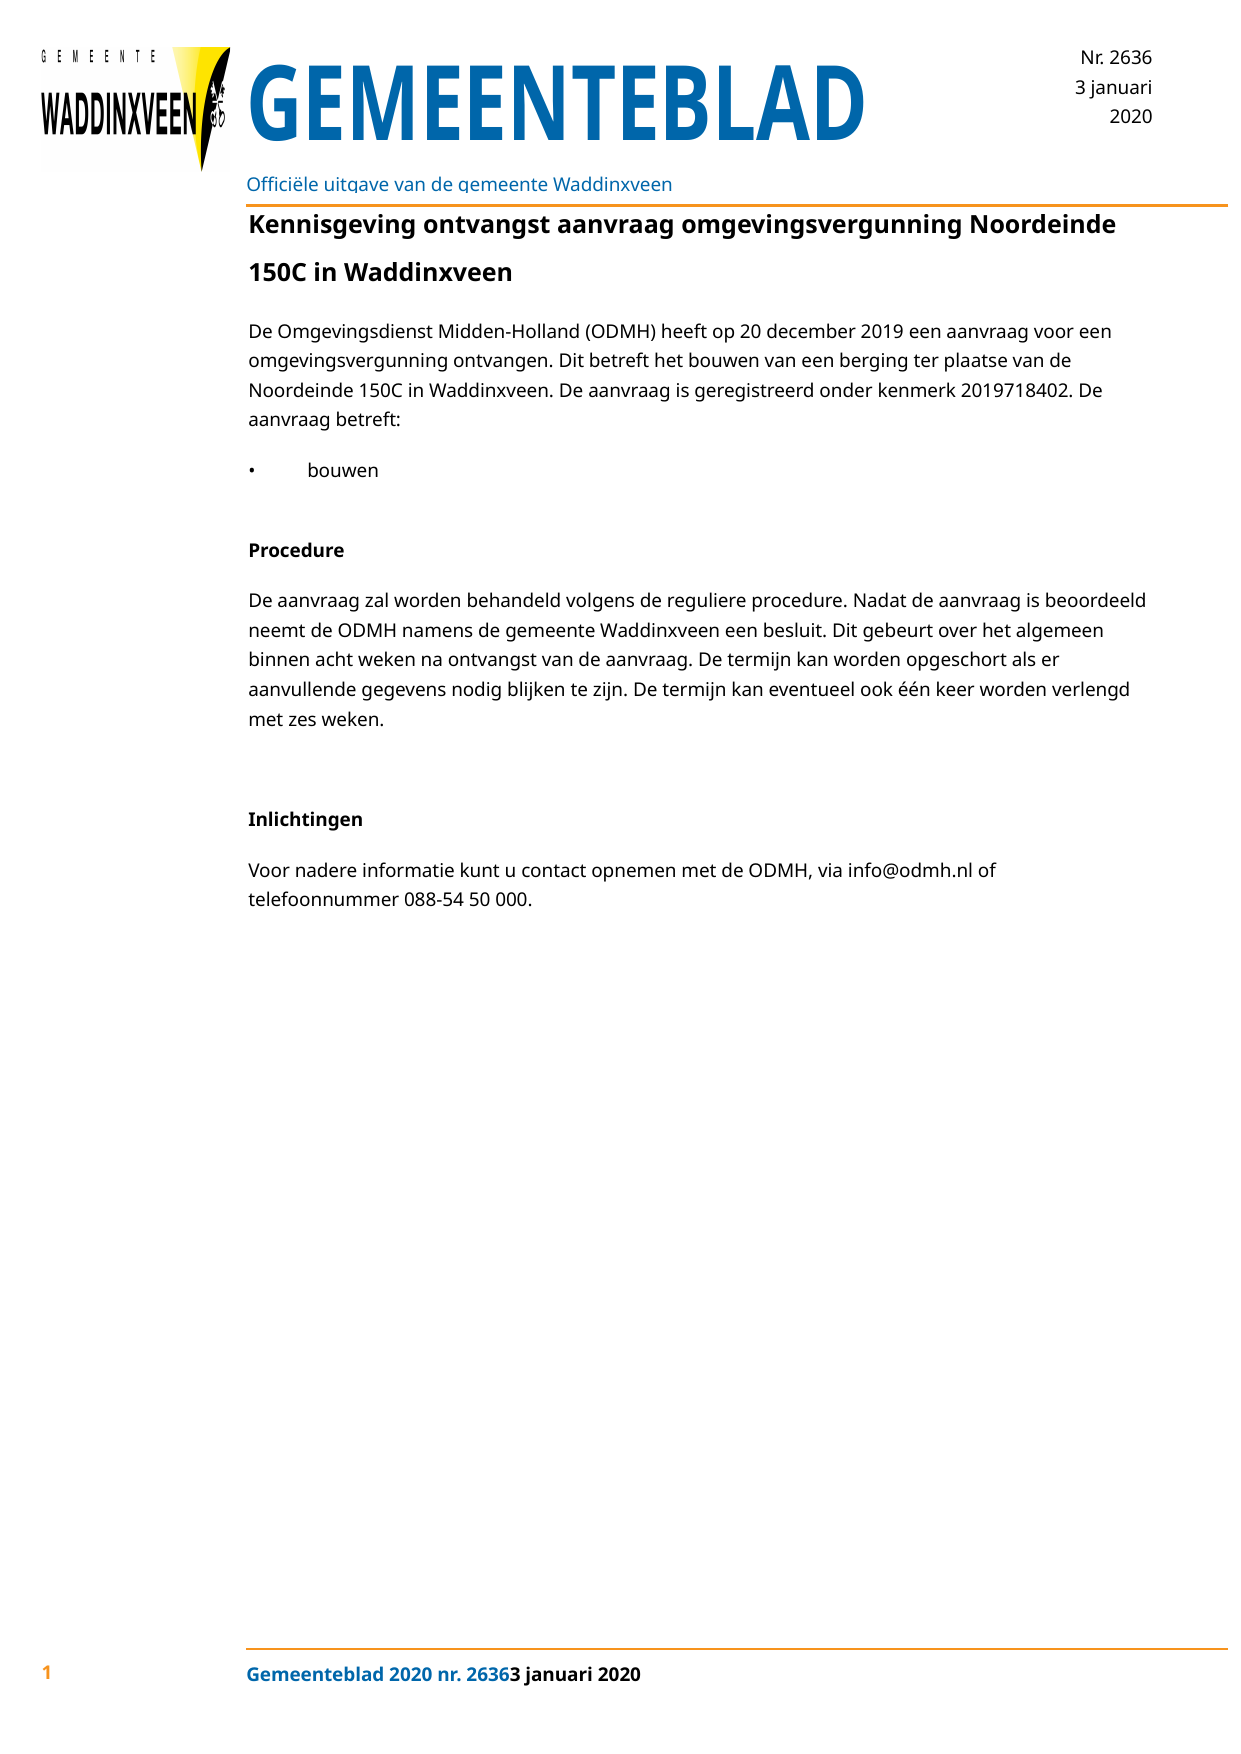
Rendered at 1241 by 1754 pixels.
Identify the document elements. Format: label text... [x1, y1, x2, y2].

text De aanvraag zal worden behandeld volgens de reguliere procedure. Nadat de aanvraag is beoordeeld neemt de ODMH namens de gemeente Waddinxveen een besluit. Dit gebeurt over het algemeen binnen acht weken na ontvangst van de aanvraag. De termijn kan worden opgeschort als er aanvullende gegevens nodig blijken te zijn. De termijn kan eventueel ook één keer worden verlengd met zes weken. [248, 587, 1152, 732]
text Kennisgeving ontvangst aanvraag omgevingsvergunning Noordeinde 150C in Waddinxveen [248, 207, 1152, 288]
text Inlichtingen [248, 807, 1152, 832]
text Voor nadere informatie kunt u contact opnemen met de ODMH, via info@odmh.nl of telefoonnummer 088-54 50 000. [248, 857, 1152, 912]
text Procedure [248, 537, 1152, 563]
picture [41, 47, 231, 172]
list bouwen [248, 457, 1152, 483]
text De Omgevingsdienst Midden-Holland (ODMH) heeft op 20 december 2019 een aanvraag voor een omgevingsvergunning ontvangen. Dit betreft het bouwen van een berging ter plaatse van de Noordeinde 150C in Waddinxveen. De aanvraag is geregistreerd onder kenmerk 2019718402. De aanvraag betreft: [248, 318, 1152, 432]
